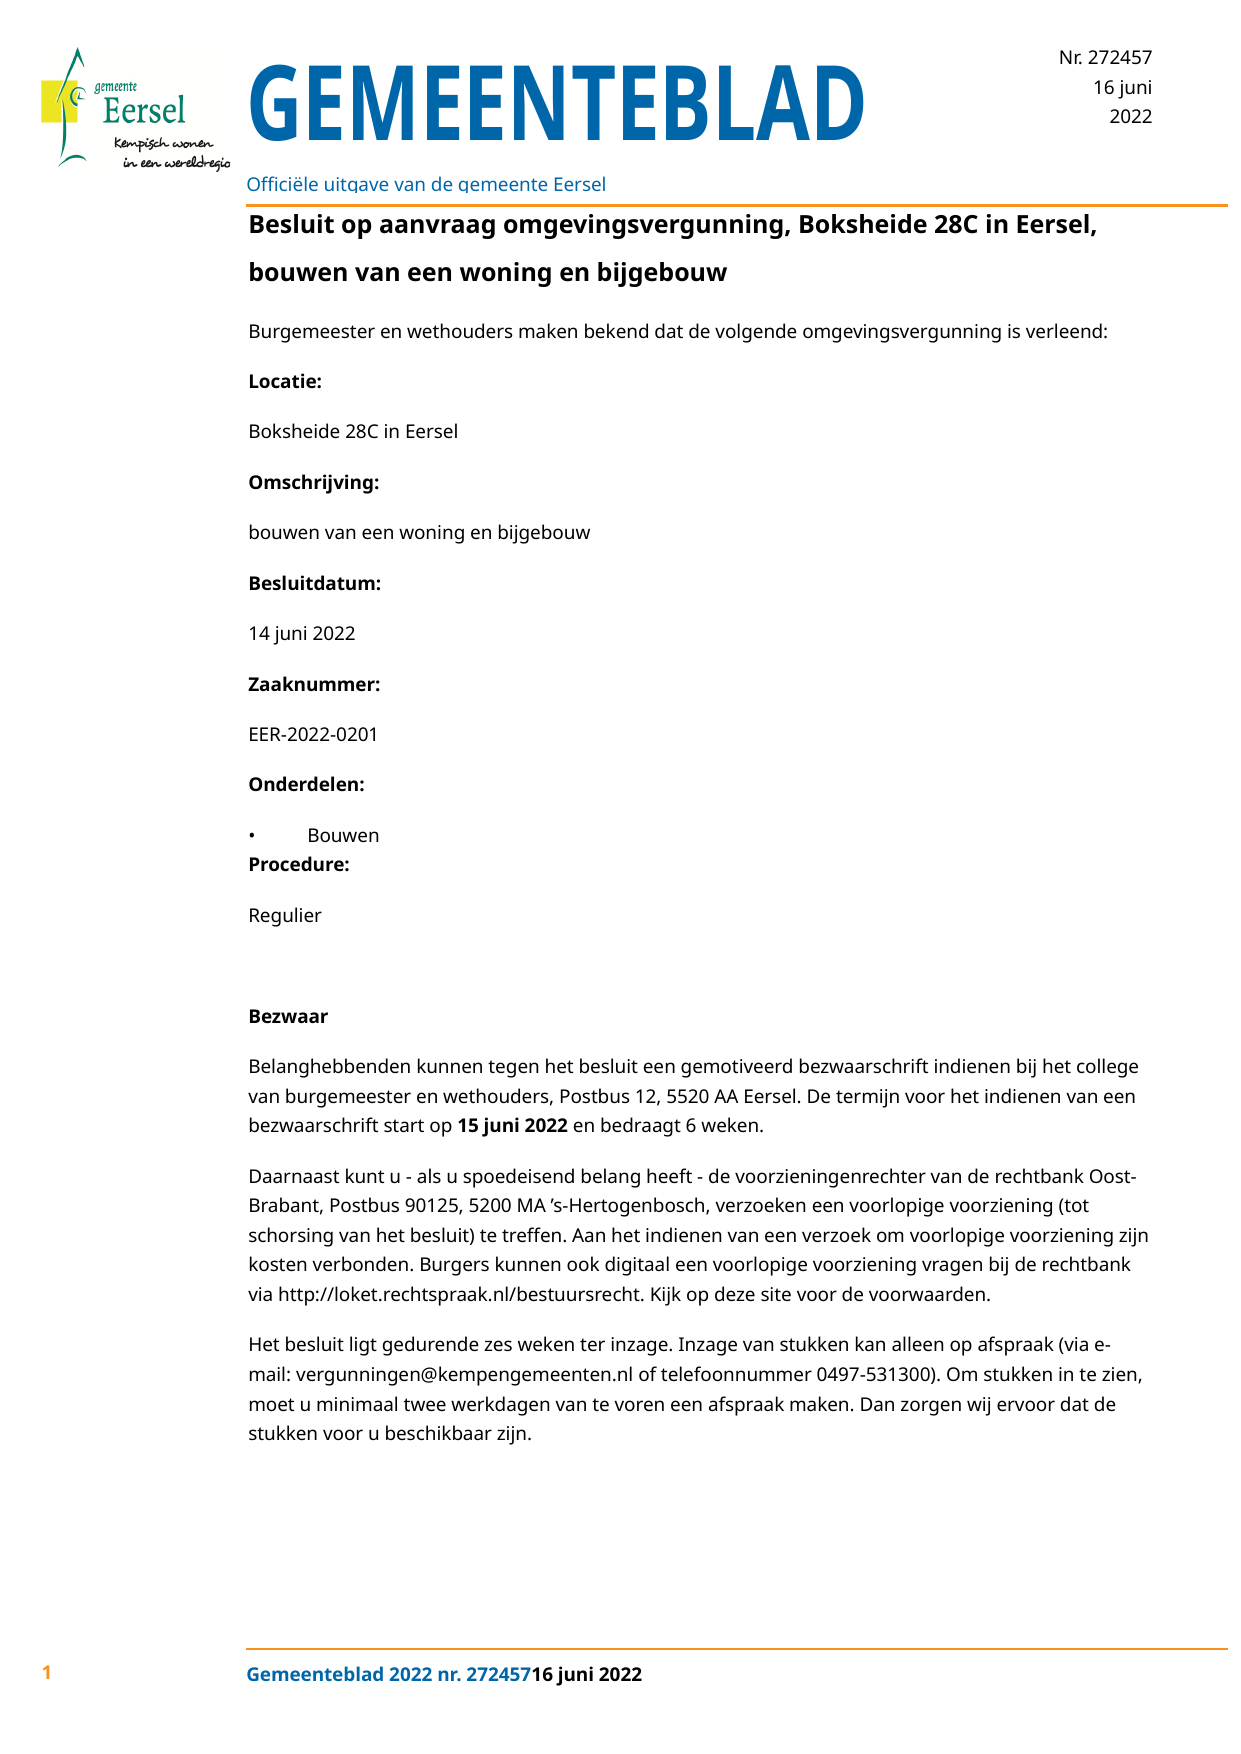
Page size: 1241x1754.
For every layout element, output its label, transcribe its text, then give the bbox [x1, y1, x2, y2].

text Burgemeester en wethouders maken bekend dat de volgende omgevingsvergunning is verleend: [248, 318, 1152, 344]
text Procedure: [248, 852, 1152, 877]
text Locatie: [248, 368, 1152, 394]
text Omschrijving: [248, 469, 1152, 495]
text Besluitdatum: [248, 570, 1152, 596]
text Zaaknummer: [248, 671, 1152, 697]
list Bouwen [248, 822, 1152, 848]
text Daarnaast kunt u - als u spoedeisend belang heeft - de voorzieningenrechter van de rechtbank Oost-Brabant, Postbus 90125, 5200 MA ’s-Hertogenbosch, verzoeken een voorlopige voorziening (tot schorsing van het besluit) te treffen. Aan het indienen van een verzoek om voorlopige voorziening zijn kosten verbonden. Burgers kunnen ook digitaal een voorlopige voorziening vragen bij de rechtbank via http://loket.rechtspraak.nl/bestuursrecht. Kijk op deze site voor de voorwaarden. [248, 1163, 1152, 1307]
picture [41, 47, 231, 172]
text EER-2022-0201 [248, 721, 1152, 747]
text Onderdelen: [248, 772, 1152, 797]
text Belanghebbenden kunnen tegen het besluit een gemotiveerd bezwaarschrift indienen bij het college van burgemeester en wethouders, Postbus 12, 5520 AA Eersel. De termijn voor het indienen van een bezwaarschrift start op 15 juni 2022 en bedraagt 6 weken. [248, 1053, 1152, 1138]
text Boksheide 28C in Eersel [248, 419, 1152, 444]
text Besluit op aanvraag omgevingsvergunning, Boksheide 28C in Eersel, bouwen van een woning en bijgebouw [248, 207, 1152, 288]
text bouwen van een woning en bijgebouw [248, 519, 1152, 545]
text Bezwaar [248, 1003, 1152, 1029]
text Het besluit ligt gedurende zes weken ter inzage. Inzage van stukken kan alleen op afspraak (via e-mail: vergunningen@kempengemeenten.nl of telefoonnummer 0497-531300). Om stukken in te zien, moet u minimaal twee werkdagen van te voren een afspraak maken. Dan zorgen wij ervoor dat de stukken voor u beschikbaar zijn. [248, 1332, 1152, 1446]
text 14 juni 2022 [248, 620, 1152, 646]
text Regulier [248, 902, 1152, 928]
